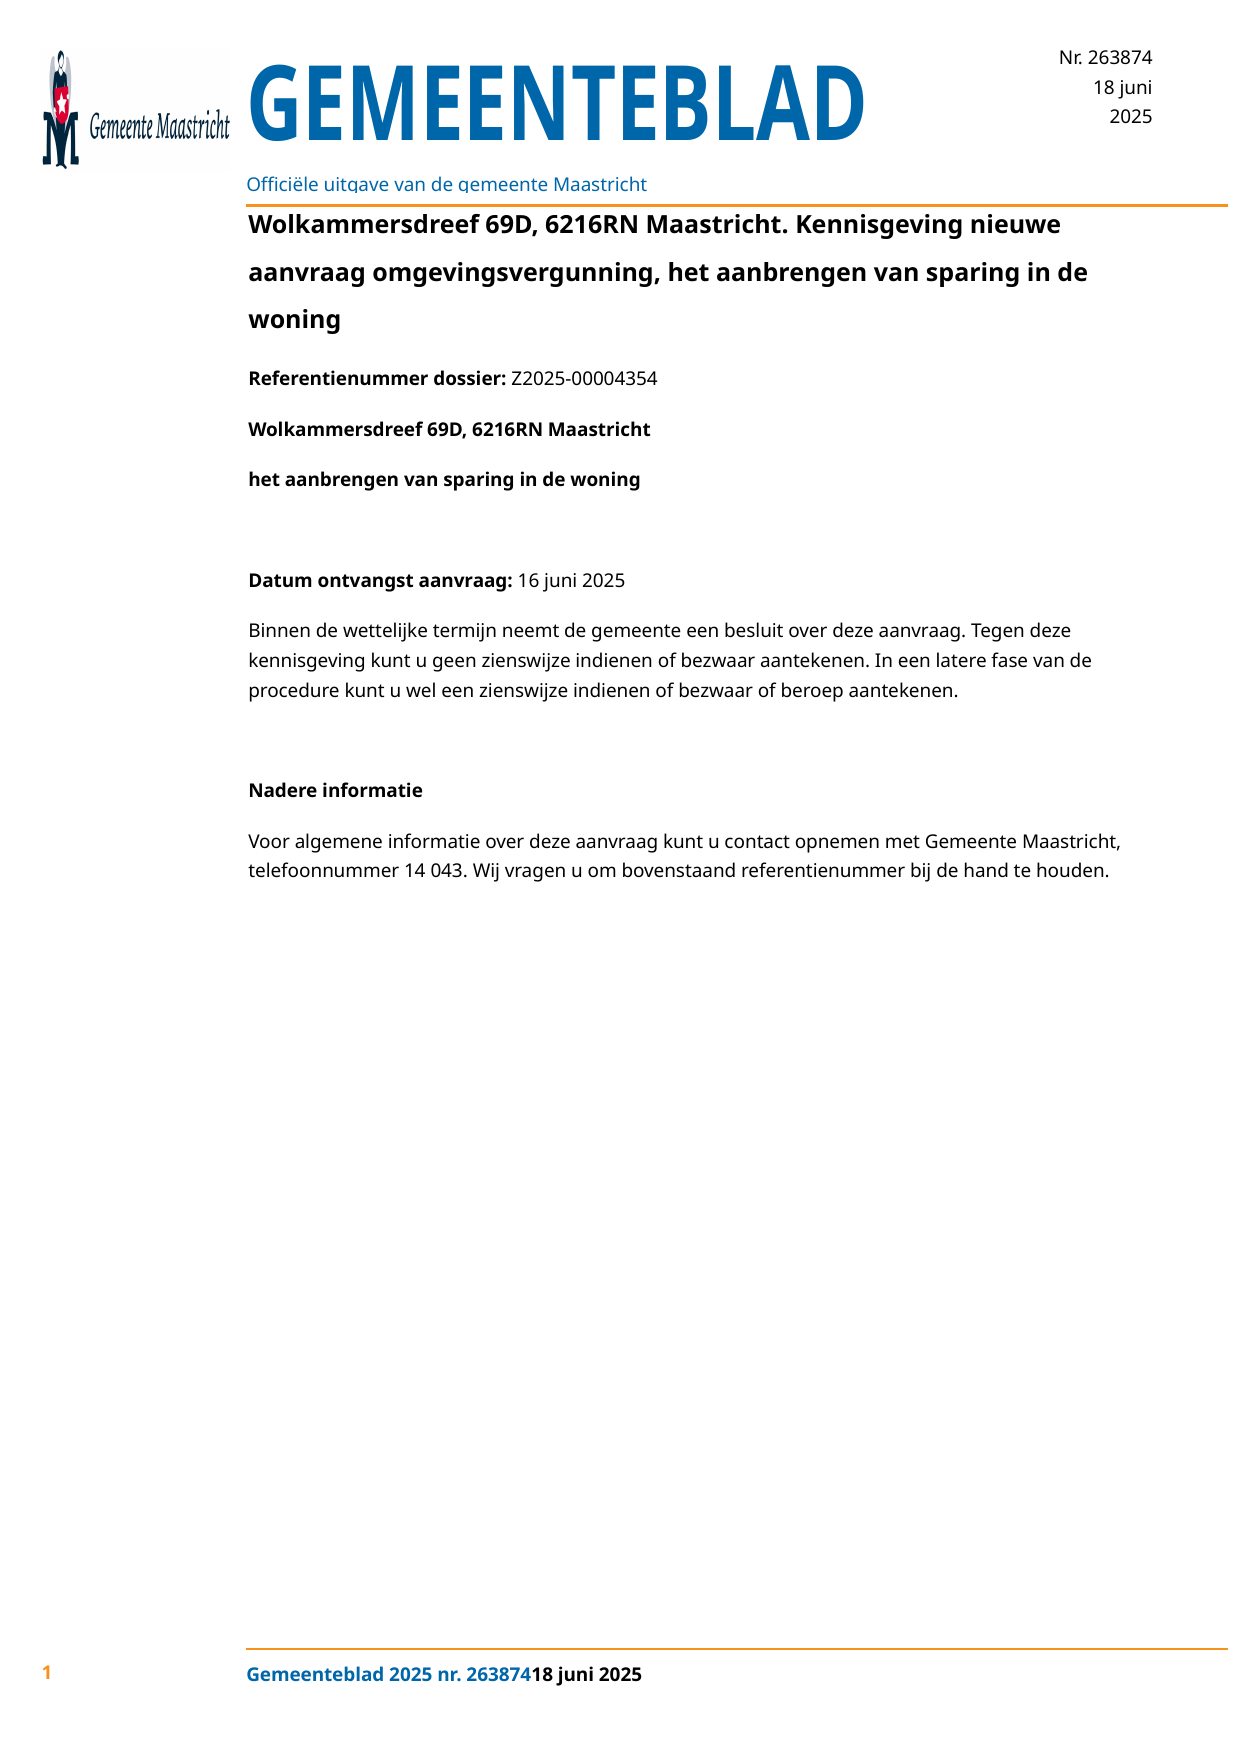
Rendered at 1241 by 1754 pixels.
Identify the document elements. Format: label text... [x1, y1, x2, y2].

text Referentienummer dossier: Z2025-00004354 [248, 366, 1152, 391]
text Voor algemene informatie over deze aanvraag kunt u contact opnemen met Gemeente Maastricht, telefoonnummer 14 043. Wij vragen u om bovenstaand referentienummer bij de hand te houden. [248, 828, 1152, 883]
picture [41, 47, 231, 172]
text Wolkammersdreef 69D, 6216RN Maastricht [248, 416, 1152, 442]
text Binnen de wettelijke termijn neemt de gemeente een besluit over deze aanvraag. Tegen deze kennisgeving kunt u geen zienswijze indienen of bezwaar aantekenen. In een latere fase van de procedure kunt u wel een zienswijze indienen of bezwaar of beroep aantekenen. [248, 618, 1152, 702]
text het aanbrengen van sparing in de woning [248, 466, 1152, 492]
text Nadere informatie [248, 778, 1152, 803]
text Wolkammersdreef 69D, 6216RN Maastricht. Kennisgeving nieuwe aanvraag omgevingsvergunning, het aanbrengen van sparing in de woning [248, 207, 1152, 336]
text Datum ontvangst aanvraag: 16 juni 2025 [248, 567, 1152, 593]
